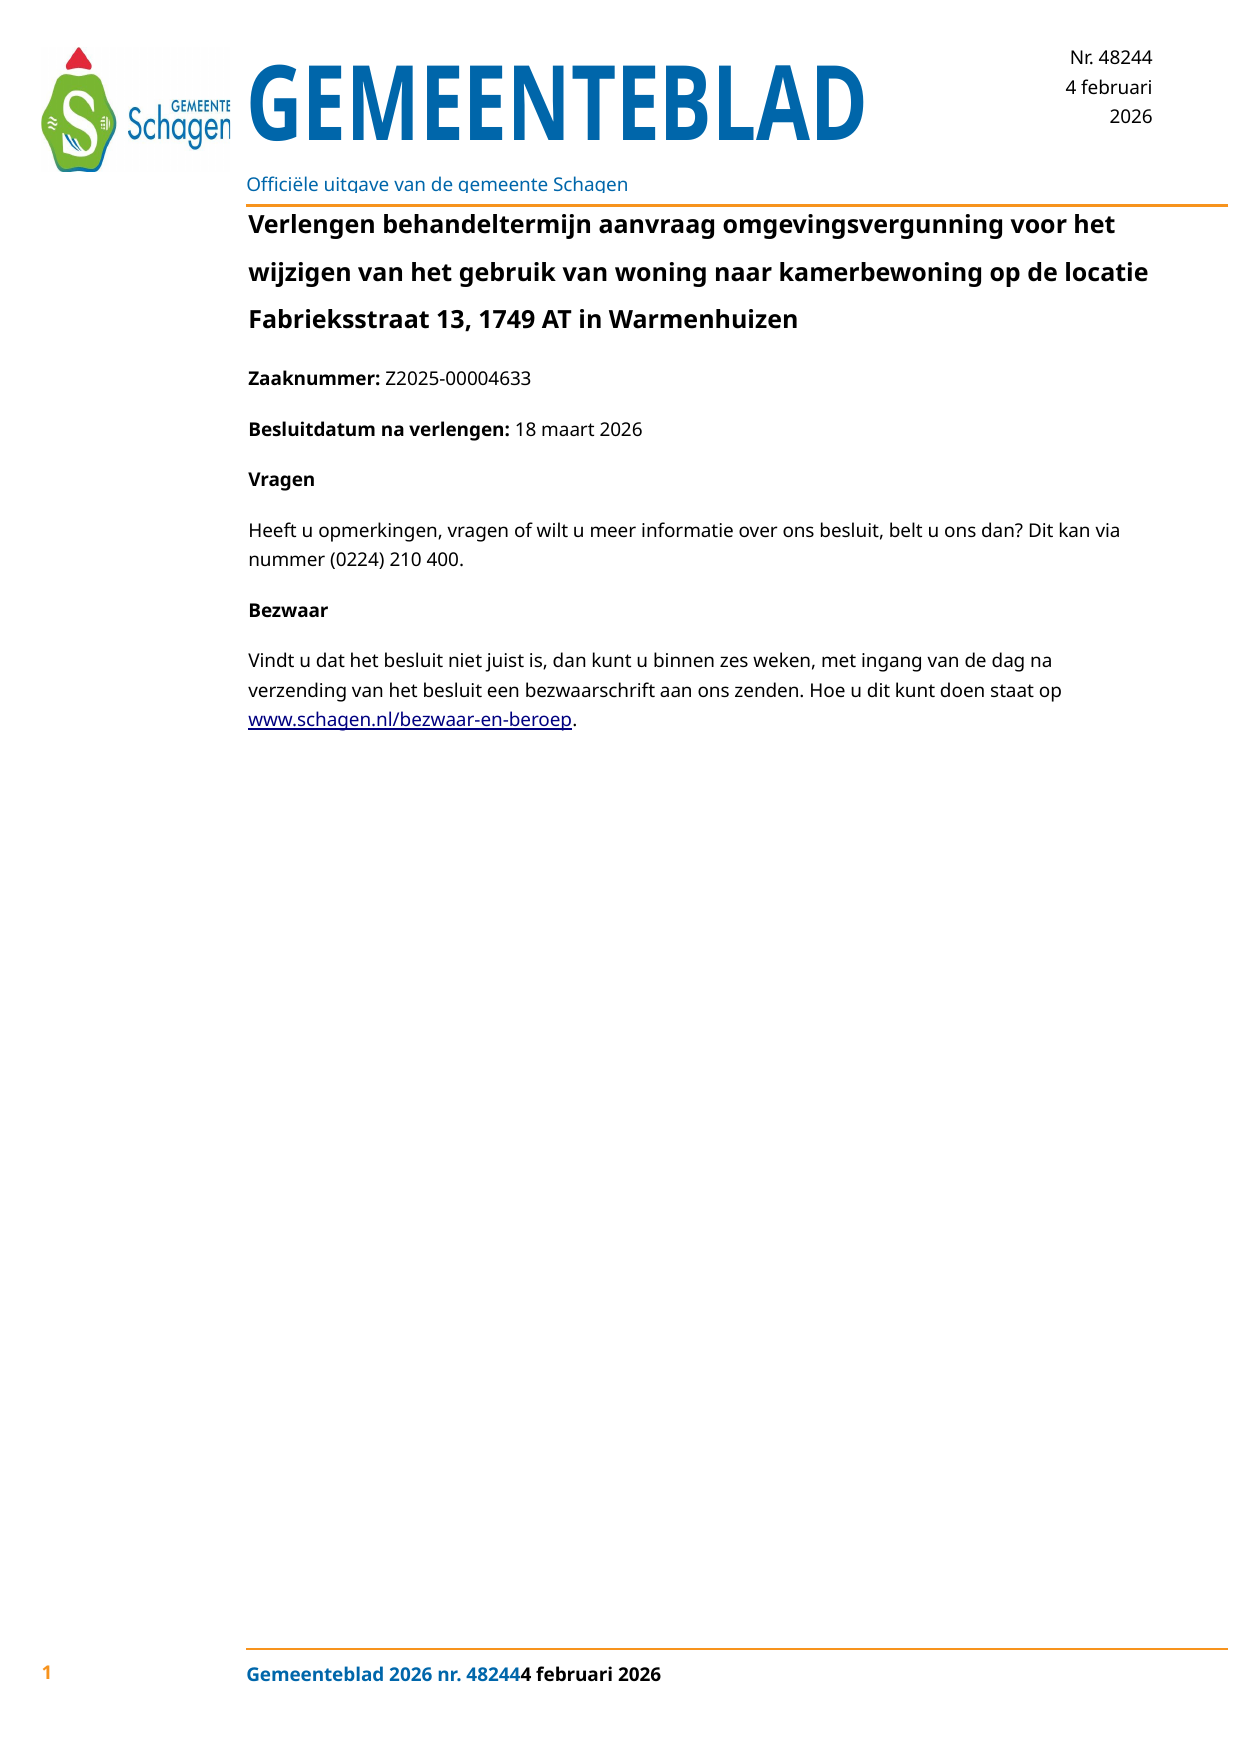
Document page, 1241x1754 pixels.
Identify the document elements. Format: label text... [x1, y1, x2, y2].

text Vragen [248, 466, 1152, 492]
text Bezwaar [248, 597, 1152, 622]
text Vindt u dat het besluit niet juist is, dan kunt u binnen zes weken, met ingang van de dag na verzending van het besluit een bezwaarschrift aan ons zenden. Hoe u dit kunt doen staat op www.schagen.nl/bezwaar-en-beroep. [248, 647, 1152, 732]
text Zaaknummer: Z2025-00004633 [248, 366, 1152, 391]
text Besluitdatum na verlengen: 18 maart 2026 [248, 416, 1152, 442]
picture [41, 47, 231, 172]
text Verlengen behandeltermijn aanvraag omgevingsvergunning voor het wijzigen van het gebruik van woning naar kamerbewoning op de locatie Fabrieksstraat 13, 1749 AT in Warmenhuizen [248, 207, 1152, 336]
text Heeft u opmerkingen, vragen of wilt u meer informatie over ons besluit, belt u ons dan? Dit kan via nummer (0224) 210 400. [248, 517, 1152, 572]
